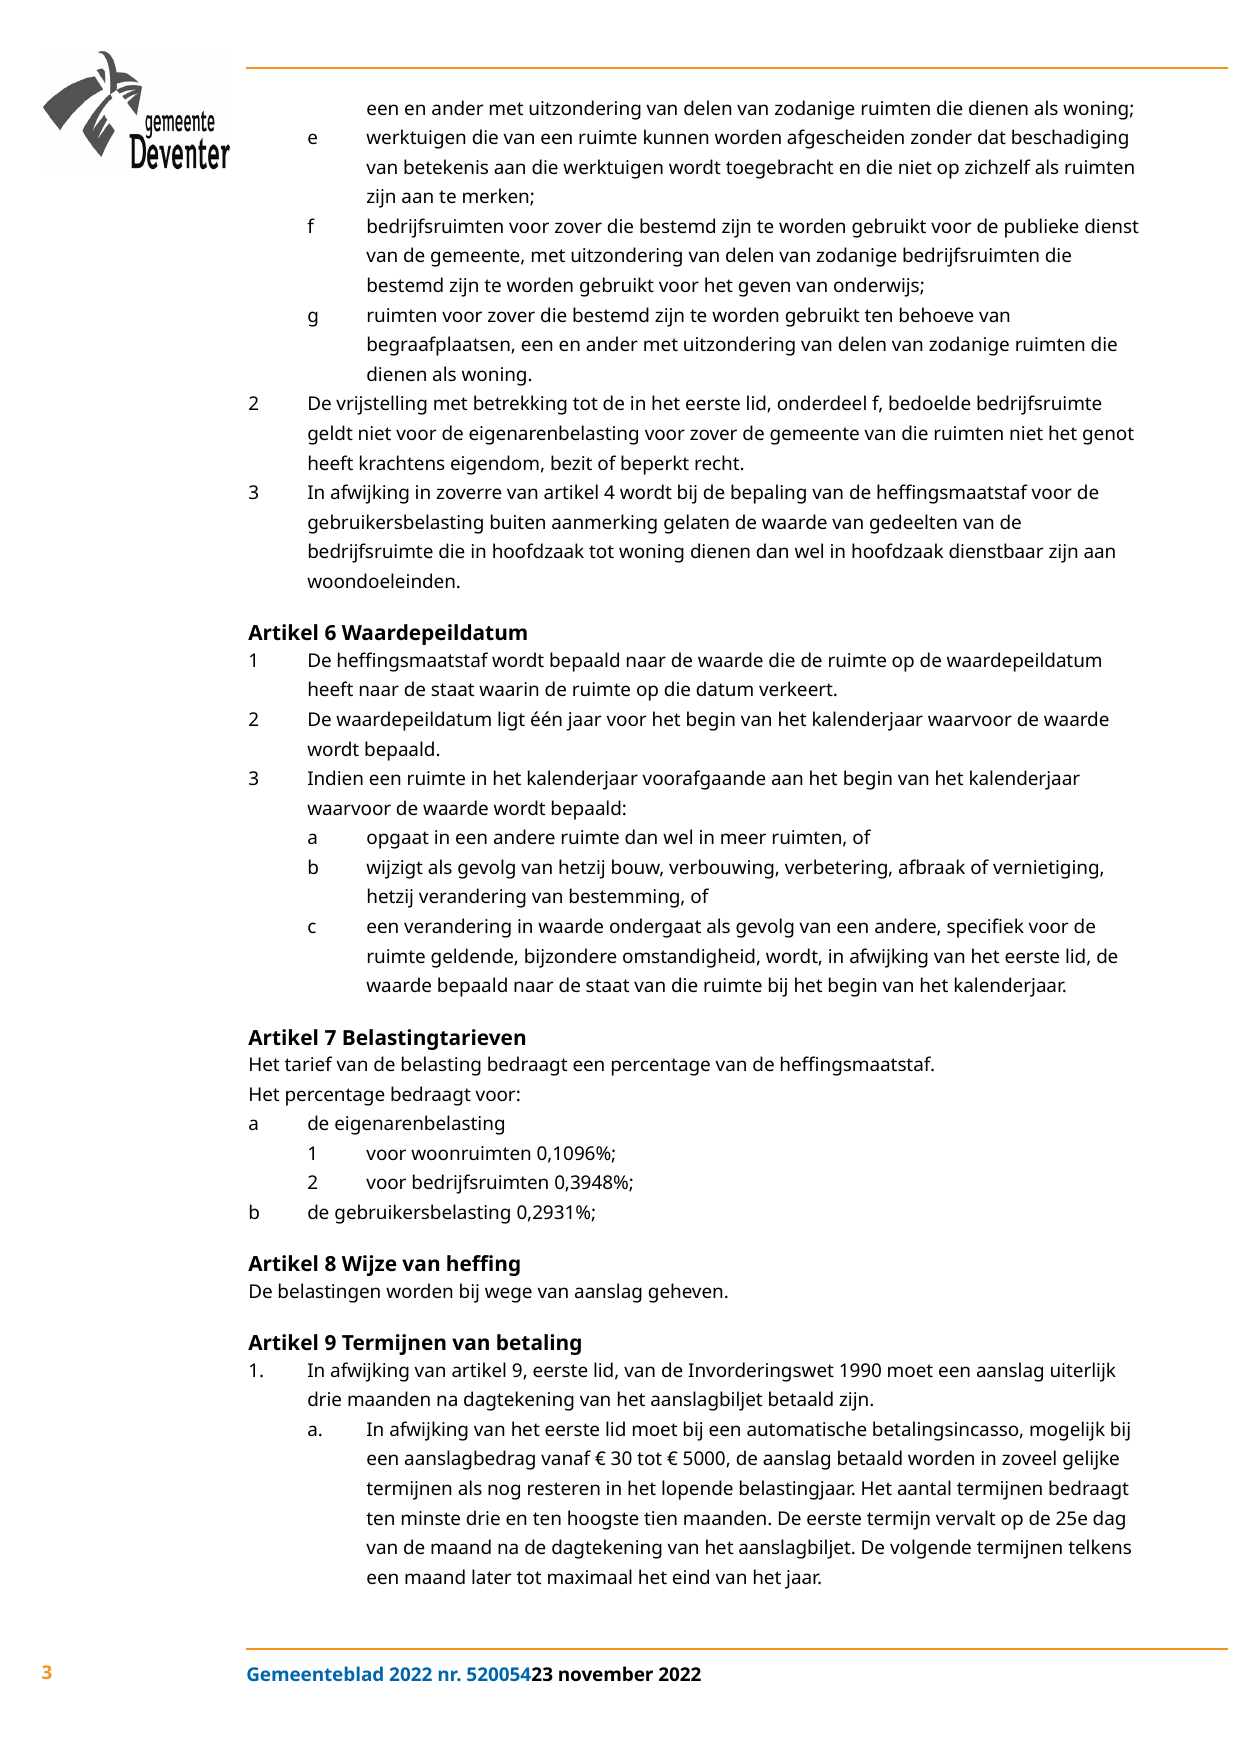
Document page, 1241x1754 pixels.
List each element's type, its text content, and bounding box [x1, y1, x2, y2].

list werktuigen die van een ruimte kunnen worden afgescheiden zonder dat beschadiging van betekenis aan die werktuigen wordt toegebracht en die niet op zichzelf als ruimten zijn aan te merken; [307, 124, 1152, 209]
list een verandering in waarde ondergaat als gevolg van een andere, specifiek voor de ruimte geldende, bijzondere omstandigheid, wordt, in afwijking van het eerste lid, de waarde bepaald naar de staat van die ruimte bij het begin van het kalenderjaar. [307, 913, 1152, 998]
text Het percentage bedraagt voor: [248, 1081, 1152, 1107]
text De belastingen worden bij wege van aanslag geheven. [248, 1278, 1152, 1304]
list ruimten voor zover die bestemd zijn te worden gebruikt ten behoeve van begraafplaatsen, een en ander met uitzondering van delen van zodanige ruimten die dienen als woning. [307, 302, 1152, 387]
text Artikel 8 Wijze van heffing [248, 1249, 1152, 1278]
list voor bedrijfsruimten 0,3948%; [307, 1169, 1152, 1195]
text Artikel 6 Waardepeildatum [248, 618, 1152, 647]
list een en ander met uitzondering van delen van zodanige ruimten die dienen als woning; [307, 95, 1152, 121]
list de gebruikersbelasting 0,2931%; [248, 1199, 1152, 1225]
list In afwijking van artikel 9, eerste lid, van de Invorderingswet 1990 moet een aanslag uiterlijk drie maanden na dagtekening van het aanslagbiljet betaald zijn. [248, 1357, 1152, 1412]
text Artikel 7 Belastingtarieven [248, 1023, 1152, 1051]
list voor woonruimten 0,1096%; [307, 1140, 1152, 1166]
list de eigenarenbelasting [248, 1110, 1152, 1136]
list De vrijstelling met betrekking tot de in het eerste lid, onderdeel f, bedoelde bedrijfsruimte geldt niet voor de eigenarenbelasting voor zover de gemeente van die ruimten niet het genot heeft krachtens eigendom, bezit of beperkt recht. [248, 391, 1152, 476]
list De waardepeildatum ligt één jaar voor het begin van het kalenderjaar waarvoor de waarde wordt bepaald. [248, 706, 1152, 761]
text Artikel 9 Termijnen van betaling [248, 1328, 1152, 1357]
list De heffingsmaatstaf wordt bepaald naar de waarde die de ruimte op de waardepeildatum heeft naar de staat waarin de ruimte op die datum verkeert. [248, 647, 1152, 702]
list Indien een ruimte in het kalenderjaar voorafgaande aan het begin van het kalenderjaar waarvoor de waarde wordt bepaald: [248, 765, 1152, 821]
picture [41, 47, 231, 172]
text Het tarief van de belasting bedraagt een percentage van de heffingsmaatstaf. [248, 1051, 1152, 1077]
list bedrijfsruimten voor zover die bestemd zijn te worden gebruikt voor de publieke dienst van de gemeente, met uitzondering van delen van zodanige bedrijfsruimten die bestemd zijn te worden gebruikt voor het geven van onderwijs; [307, 213, 1152, 298]
list wijzigt als gevolg van hetzij bouw, verbouwing, verbetering, afbraak of vernietiging, hetzij verandering van bestemming, of [307, 854, 1152, 909]
list opgaat in een andere ruimte dan wel in meer ruimten, of [307, 824, 1152, 850]
list In afwijking van het eerste lid moet bij een automatische betalingsincasso, mogelijk bij een aanslagbedrag vanaf € 30 tot € 5000, de aanslag betaald worden in zoveel gelijke termijnen als nog resteren in het lopende belastingjaar. Het aantal termijnen bedraagt ten minste drie en ten hoogste tien maanden. De eerste termijn vervalt op de 25e dag van de maand na de dagtekening van het aanslagbiljet. De volgende termijnen telkens een maand later tot maximaal het eind van het jaar. [307, 1416, 1152, 1590]
list In afwijking in zoverre van artikel 4 wordt bij de bepaling van de heffingsmaatstaf voor de gebruikersbelasting buiten aanmerking gelaten de waarde van gedeelten van de bedrijfsruimte die in hoofdzaak tot woning dienen dan wel in hoofdzaak dienstbaar zijn aan woondoeleinden. [248, 479, 1152, 594]
